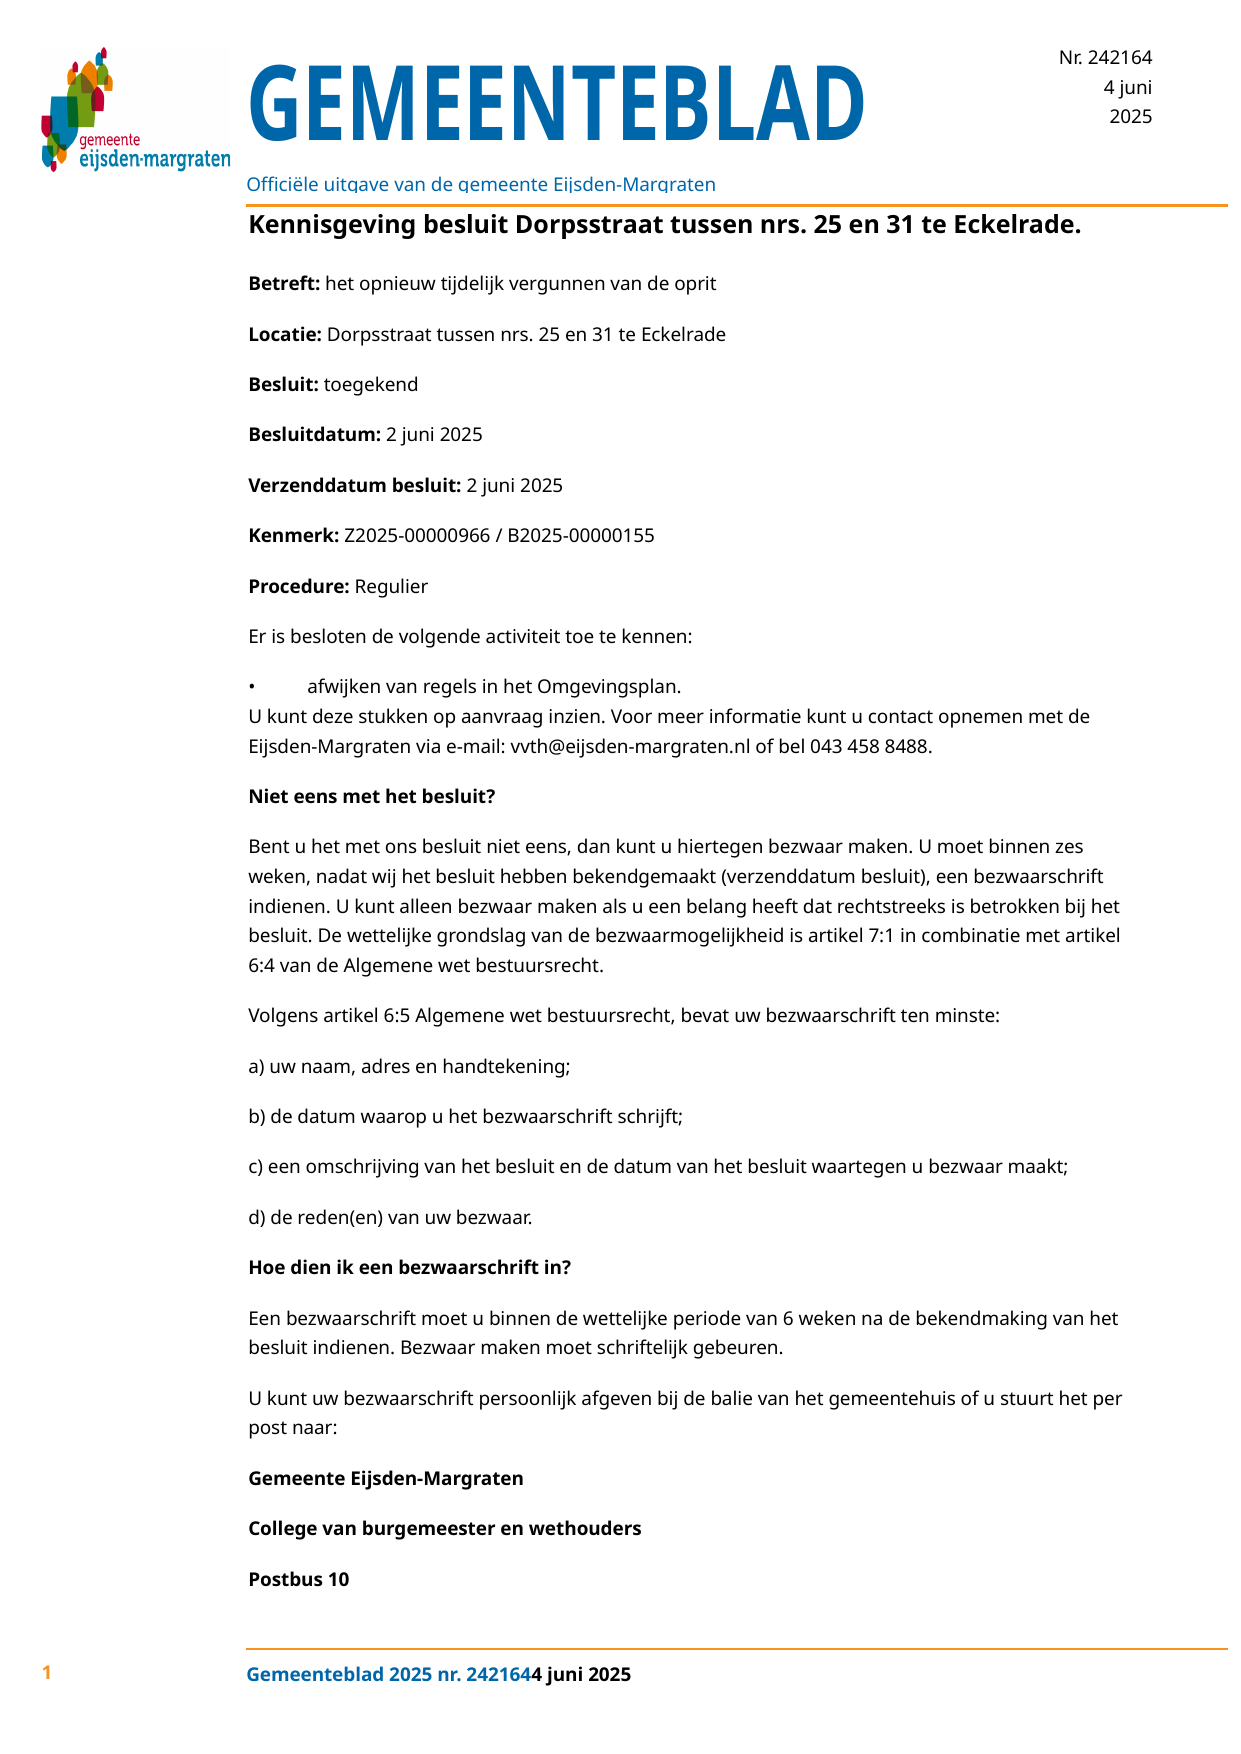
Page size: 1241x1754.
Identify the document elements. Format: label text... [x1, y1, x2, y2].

text a) uw naam, adres en handtekening; [248, 1053, 1152, 1078]
text U kunt deze stukken op aanvraag inzien. Voor meer informatie kunt u contact opnemen met de Eijsden-Margraten via e-mail: vvth@eijsden-margraten.nl of bel 043 458 8488. [248, 703, 1152, 758]
text Kennisgeving besluit Dorpsstraat tussen nrs. 25 en 31 te Eckelrade. [248, 207, 1152, 241]
text College van burgemeester en wethouders [248, 1515, 1152, 1541]
text c) een omschrijving van het besluit en de datum van het besluit waartegen u bezwaar maakt; [248, 1154, 1152, 1179]
text Postbus 10 [248, 1566, 1152, 1591]
text Hoe dien ik een bezwaarschrift in? [248, 1254, 1152, 1280]
text Besluitdatum: 2 juni 2025 [248, 422, 1152, 447]
text Betreft: het opnieuw tijdelijk vergunnen van de oprit [248, 270, 1152, 296]
text Bent u het met ons besluit niet eens, dan kunt u hiertegen bezwaar maken. U moet binnen zes weken, nadat wij het besluit hebben bekendgemaakt (verzenddatum besluit), een bezwaarschrift indienen. U kunt alleen bezwaar maken als u een belang heeft dat rechtstreeks is betrokken bij het besluit. De wettelijke grondslag van de bezwaarmogelijkheid is artikel 7:1 in combinatie met artikel 6:4 van de Algemene wet bestuursrecht. [248, 834, 1152, 978]
text Gemeente Eijsden-Margraten [248, 1465, 1152, 1491]
list afwijken van regels in het Omgevingsplan. [248, 674, 1152, 699]
text Verzenddatum besluit: 2 juni 2025 [248, 472, 1152, 498]
text Volgens artikel 6:5 Algemene wet bestuursrecht, bevat uw bezwaarschrift ten minste: [248, 1002, 1152, 1028]
text d) de reden(en) van uw bezwaar. [248, 1204, 1152, 1230]
text Locatie: Dorpsstraat tussen nrs. 25 en 31 te Eckelrade [248, 321, 1152, 346]
text Besluit: toegekend [248, 371, 1152, 397]
text Een bezwaarschrift moet u binnen de wettelijke periode van 6 weken na de bekendmaking van het besluit indienen. Bezwaar maken moet schriftelijk gebeuren. [248, 1305, 1152, 1360]
text Niet eens met het besluit? [248, 783, 1152, 809]
text U kunt uw bezwaarschrift persoonlijk afgeven bij de balie van het gemeentehuis of u stuurt het per post naar: [248, 1385, 1152, 1440]
text Procedure: Regulier [248, 573, 1152, 598]
text Kenmerk: Z2025-00000966 / B2025-00000155 [248, 522, 1152, 548]
text Er is besloten de volgende activiteit toe te kennen: [248, 623, 1152, 649]
text b) de datum waarop u het bezwaarschrift schrijft; [248, 1103, 1152, 1129]
picture [41, 47, 231, 172]
